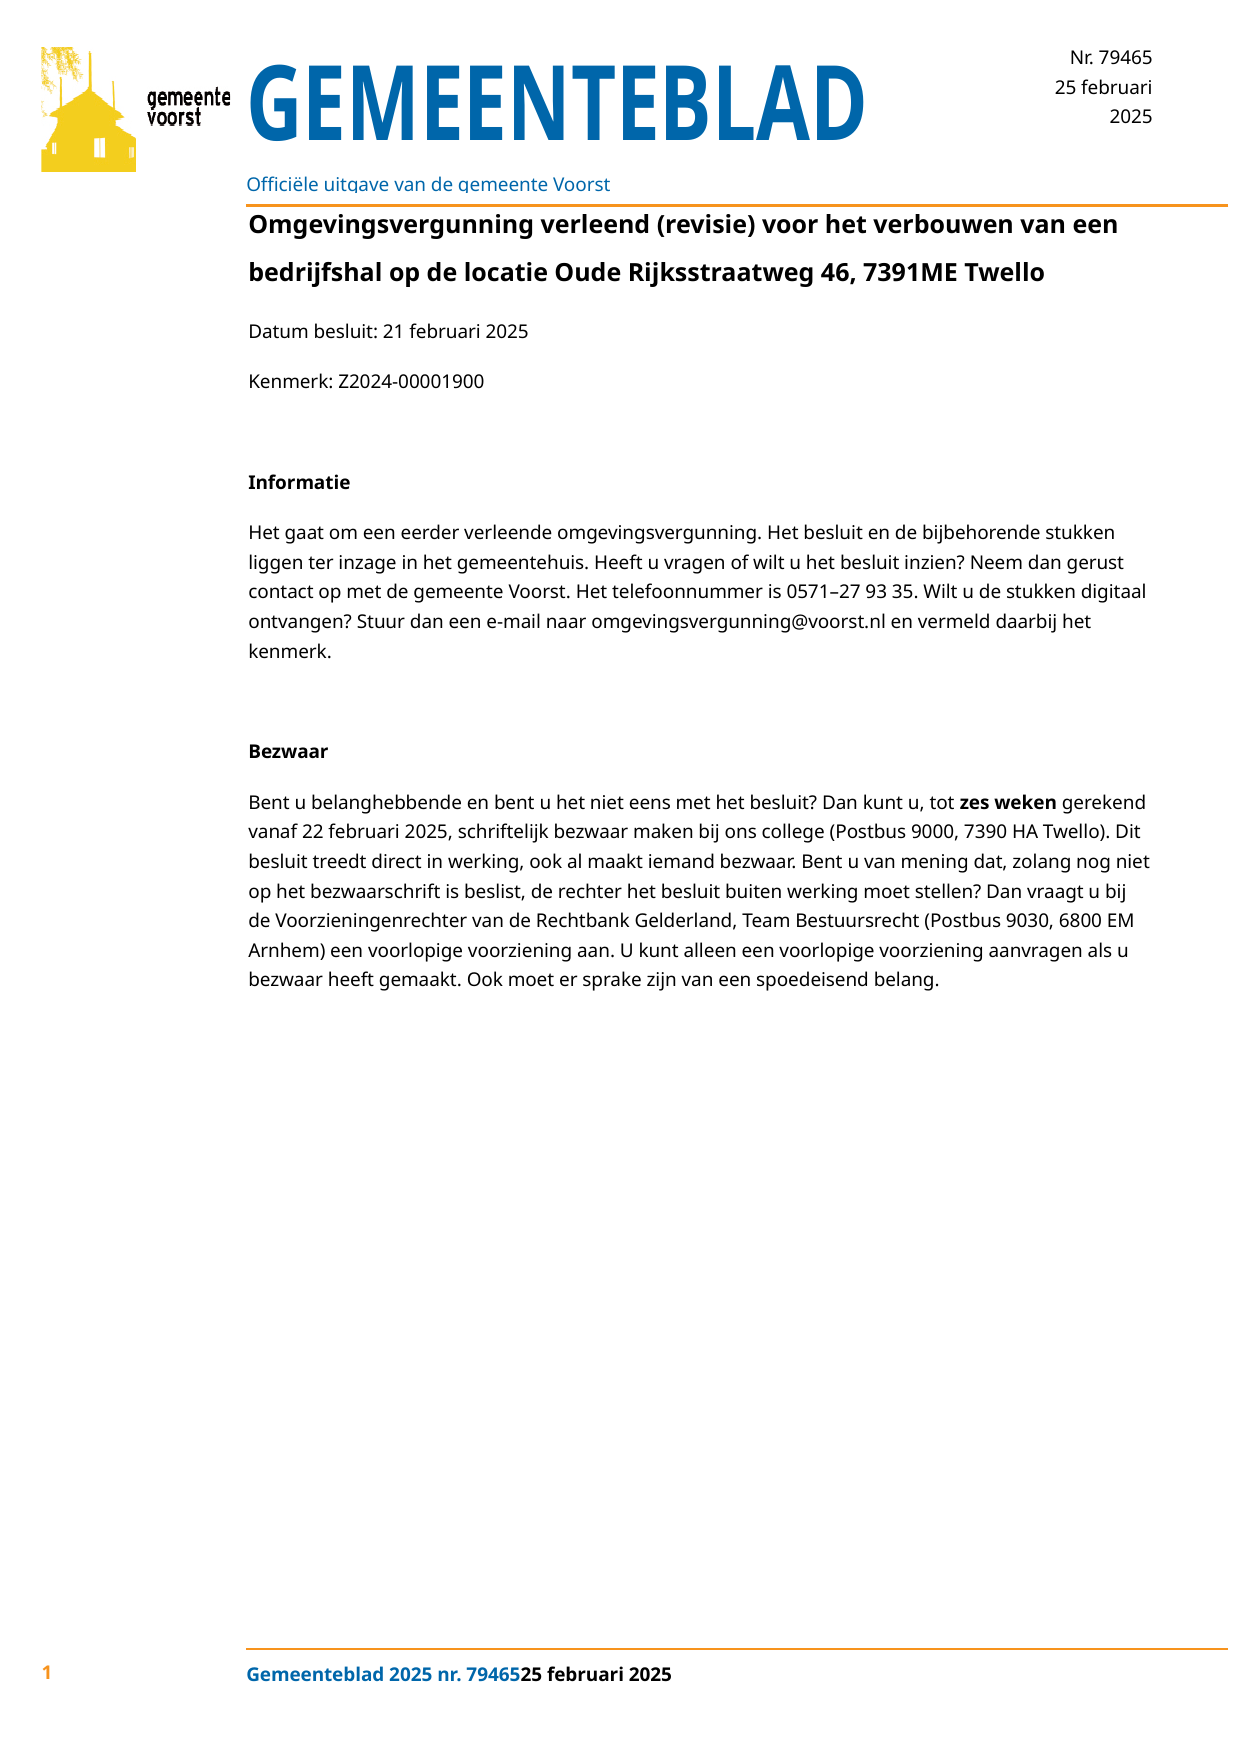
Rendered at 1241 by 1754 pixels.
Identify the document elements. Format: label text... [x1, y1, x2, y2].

text Datum besluit: 21 februari 2025 [248, 318, 1152, 344]
text Omgevingsvergunning verleend (revisie) voor het verbouwen van een bedrijfshal op de locatie Oude Rijksstraatweg 46, 7391ME Twello [248, 207, 1152, 288]
text Bezwaar [248, 739, 1152, 764]
picture [41, 47, 231, 172]
text Kenmerk: Z2024-00001900 [248, 368, 1152, 394]
text Bent u belanghebbende en bent u het niet eens met het besluit? Dan kunt u, tot zes weken gerekend vanaf 22 februari 2025, schriftelijk bezwaar maken bij ons college (Postbus 9000, 7390 HA Twello). Dit besluit treedt direct in werking, ook al maakt iemand bezwaar. Bent u van mening dat, zolang nog niet op het bezwaarschrift is beslist, de rechter het besluit buiten werking moet stellen? Dan vraagt u bij de Voorzieningenrechter van de Rechtbank Gelderland, Team Bestuursrecht (Postbus 9030, 6800 EM Arnhem) een voorlopige voorziening aan. U kunt alleen een voorlopige voorziening aanvragen als u bezwaar heeft gemaakt. Ook moet er sprake zijn van een spoedeisend belang. [248, 789, 1152, 992]
text Het gaat om een eerder verleende omgevingsvergunning. Het besluit en de bijbehorende stukken liggen ter inzage in het gemeentehuis. Heeft u vragen of wilt u het besluit inzien? Neem dan gerust contact op met de gemeente Voorst. Het telefoonnummer is 0571–27 93 35. Wilt u de stukken digitaal ontvangen? Stuur dan een e-mail naar omgevingsvergunning@voorst.nl en vermeld daarbij het kenmerk. [248, 519, 1152, 664]
text Informatie [248, 469, 1152, 495]
